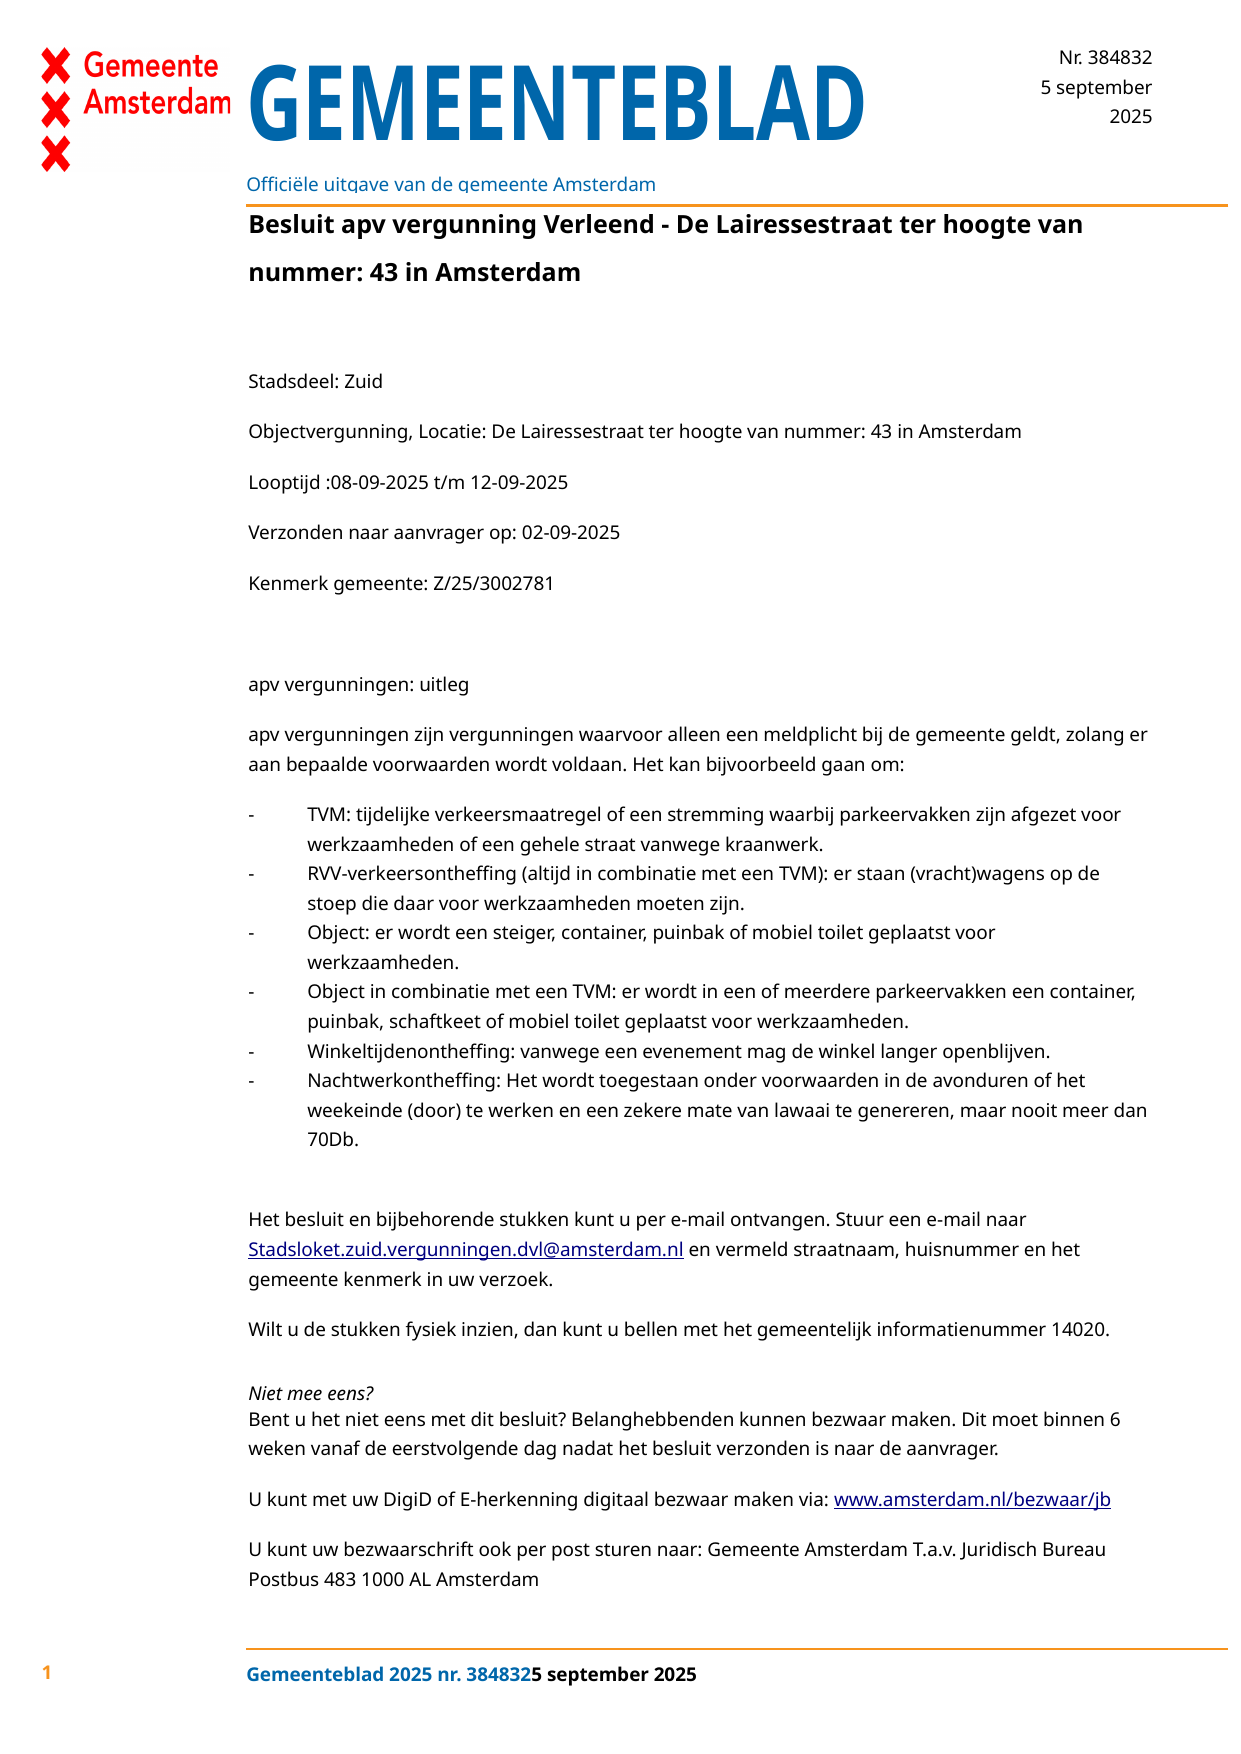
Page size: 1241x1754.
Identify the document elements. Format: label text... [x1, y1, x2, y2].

list Winkeltijdenontheffing: vanwege een evenement mag de winkel langer openblijven. [248, 1038, 1152, 1064]
text Objectvergunning, Locatie: De Lairessestraat ter hoogte van nummer: 43 in Amsterdam [248, 419, 1152, 444]
text Kenmerk gemeente: Z/25/3002781 [248, 570, 1152, 596]
text Het besluit en bijbehorende stukken kunt u per e-mail ontvangen. Stuur een e-mail naar Stadsloket.zuid.vergunningen.dvl@amsterdam.nl en vermeld straatnaam, huisnummer en het gemeente kenmerk in uw verzoek. [248, 1207, 1152, 1292]
list TVM: tijdelijke verkeersmaatregel of een stremming waarbij parkeervakken zijn afgezet voor werkzaamheden of een gehele straat vanwege kraanwerk. [248, 801, 1152, 857]
list Object: er wordt een steiger, container, puinbak of mobiel toilet geplaatst voor werkzaamheden. [248, 919, 1152, 975]
text Verzonden naar aanvrager op: 02-09-2025 [248, 519, 1152, 545]
text Niet mee eens? [248, 1380, 1152, 1406]
text U kunt met uw DigiD of E-herkenning digitaal bezwaar maken via: www.amsterdam.nl/bezwaar/jb [248, 1486, 1152, 1512]
list RVV-verkeersontheffing (altijd in combinatie met een TVM): er staan (vracht)wagens op de stoep die daar voor werkzaamheden moeten zijn. [248, 860, 1152, 916]
picture [41, 47, 231, 172]
text Besluit apv vergunning Verleend - De Lairessestraat ter hoogte van nummer: 43 in Amsterdam [248, 207, 1152, 288]
text Looptijd :08-09-2025 t/m 12-09-2025 [248, 469, 1152, 495]
text apv vergunningen: uitleg [248, 671, 1152, 697]
text Stadsdeel: Zuid [248, 368, 1152, 394]
text U kunt uw bezwaarschrift ook per post sturen naar: Gemeente Amsterdam T.a.v. Juridisch Bureau Postbus 483 1000 AL Amsterdam [248, 1536, 1152, 1592]
list Nachtwerkontheffing: Het wordt toegestaan onder voorwaarden in de avonduren of het weekeinde (door) te werken en een zekere mate van lawaai te genereren, maar nooit meer dan 70Db. [248, 1067, 1152, 1152]
list Object in combinatie met een TVM: er wordt in een of meerdere parkeervakken een container, puinbak, schaftkeet of mobiel toilet geplaatst voor werkzaamheden. [248, 979, 1152, 1034]
text Bent u het niet eens met dit besluit? Belanghebbenden kunnen bezwaar maken. Dit moet binnen 6 weken vanaf de eerstvolgende dag nadat het besluit verzonden is naar de aanvrager. [248, 1406, 1152, 1461]
text Wilt u de stukken fysiek inzien, dan kunt u bellen met het gemeentelijk informatienummer 14020. [248, 1316, 1152, 1342]
text apv vergunningen zijn vergunningen waarvoor alleen een meldplicht bij de gemeente geldt, zolang er aan bepaalde voorwaarden wordt voldaan. Het kan bijvoorbeeld gaan om: [248, 721, 1152, 777]
